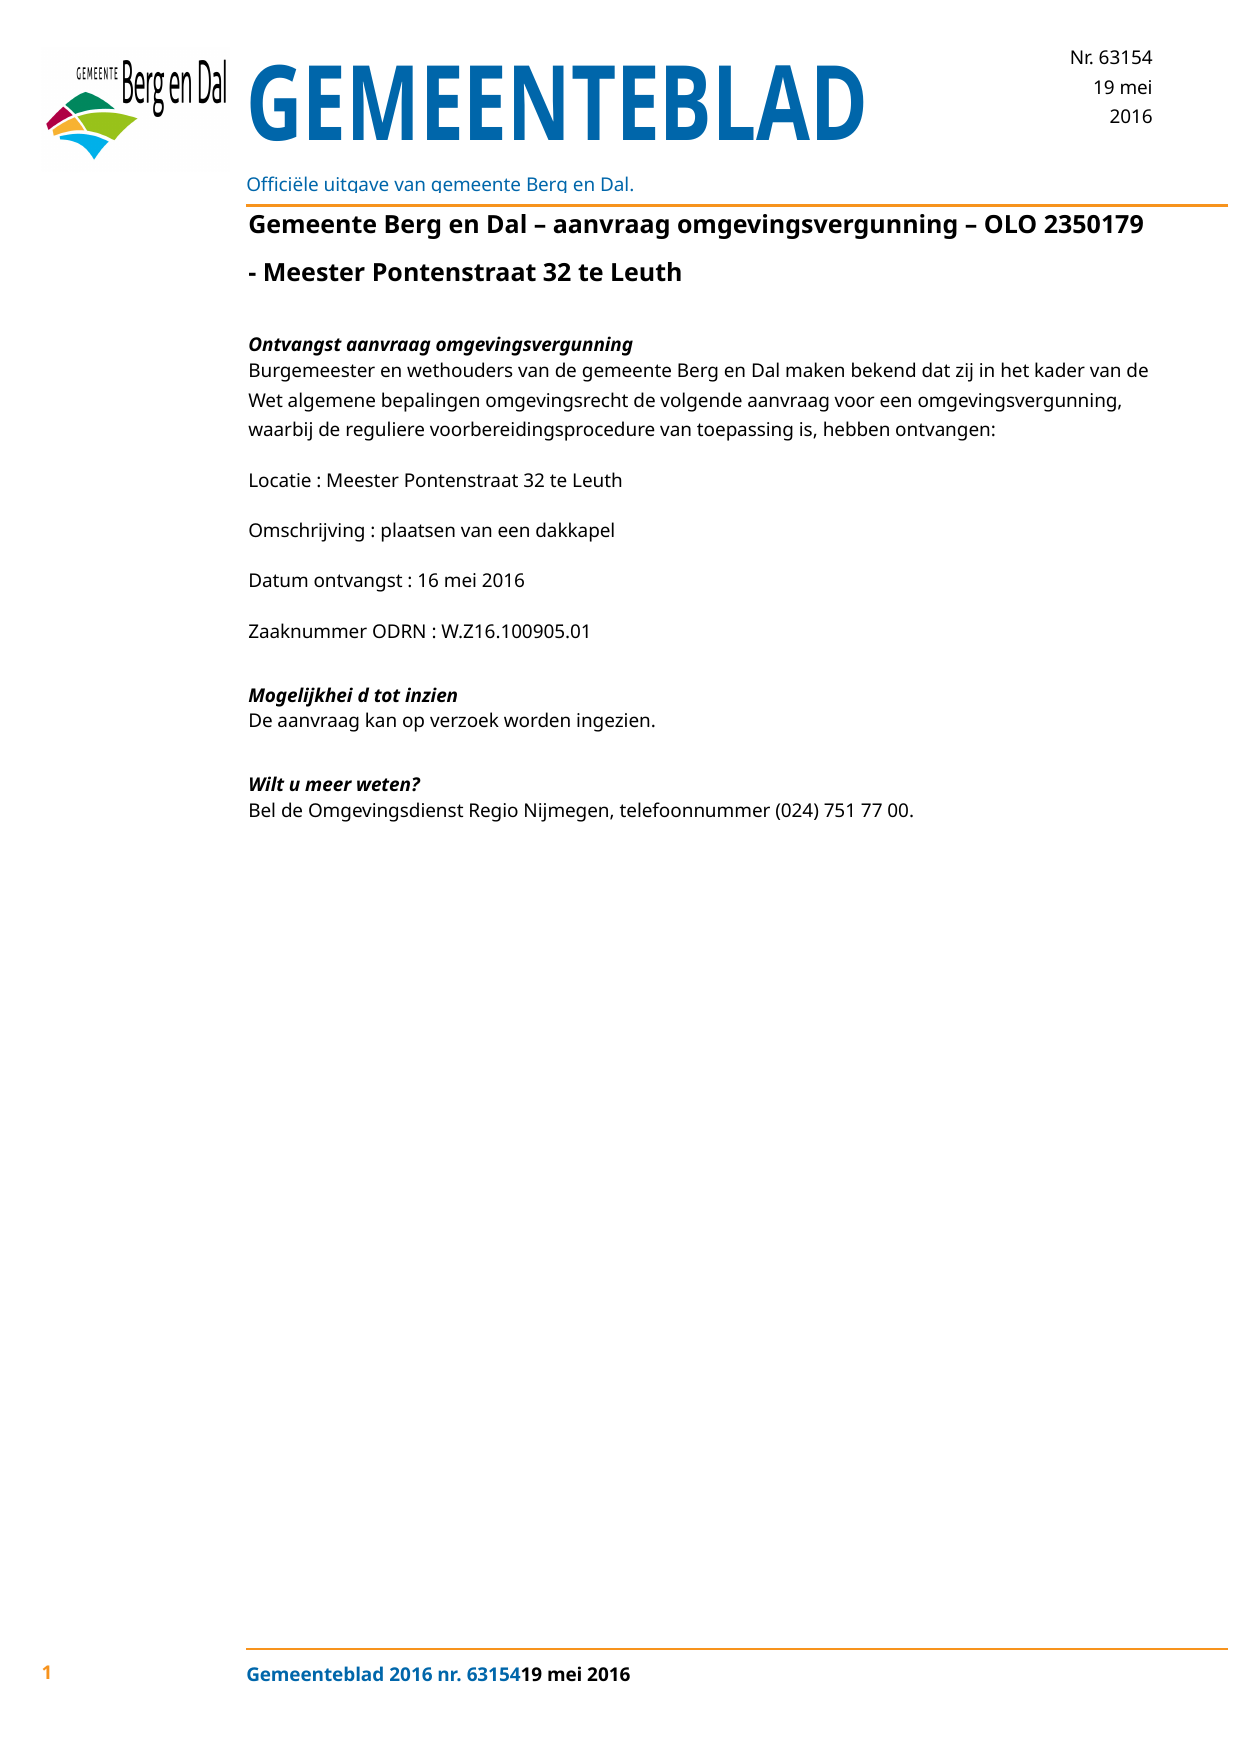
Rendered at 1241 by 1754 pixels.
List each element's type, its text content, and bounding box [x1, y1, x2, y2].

text Bel de Omgevingsdienst Regio Nijmegen, telefoonnummer (024) 751 77 00. [248, 797, 1152, 823]
text Wilt u meer weten? [248, 772, 1152, 797]
text Locatie : Meester Pontenstraat 32 te Leuth [248, 467, 1152, 492]
text Burgemeester en wethouders van de gemeente Berg en Dal maken bekend dat zij in het kader van de Wet algemene bepalingen omgevingsrecht de volgende aanvraag voor een omgevingsvergunning, waarbij de reguliere voorbereidingsprocedure van toepassing is, hebben ontvangen: [248, 357, 1152, 442]
text De aanvraag kan op verzoek worden ingezien. [248, 708, 1152, 733]
text Ontvangst aanvraag omgevingsvergunning [248, 331, 1152, 357]
text Mogelijkhei d tot inzien [248, 682, 1152, 708]
picture [41, 47, 231, 172]
text Omschrijving : plaatsen van een dakkapel [248, 517, 1152, 543]
text Datum ontvangst : 16 mei 2016 [248, 568, 1152, 593]
text Zaaknummer ODRN : W.Z16.100905.01 [248, 618, 1152, 644]
text Gemeente Berg en Dal – aanvraag omgevingsvergunning – OLO 2350179 - Meester Pontenstraat 32 te Leuth [248, 207, 1152, 288]
